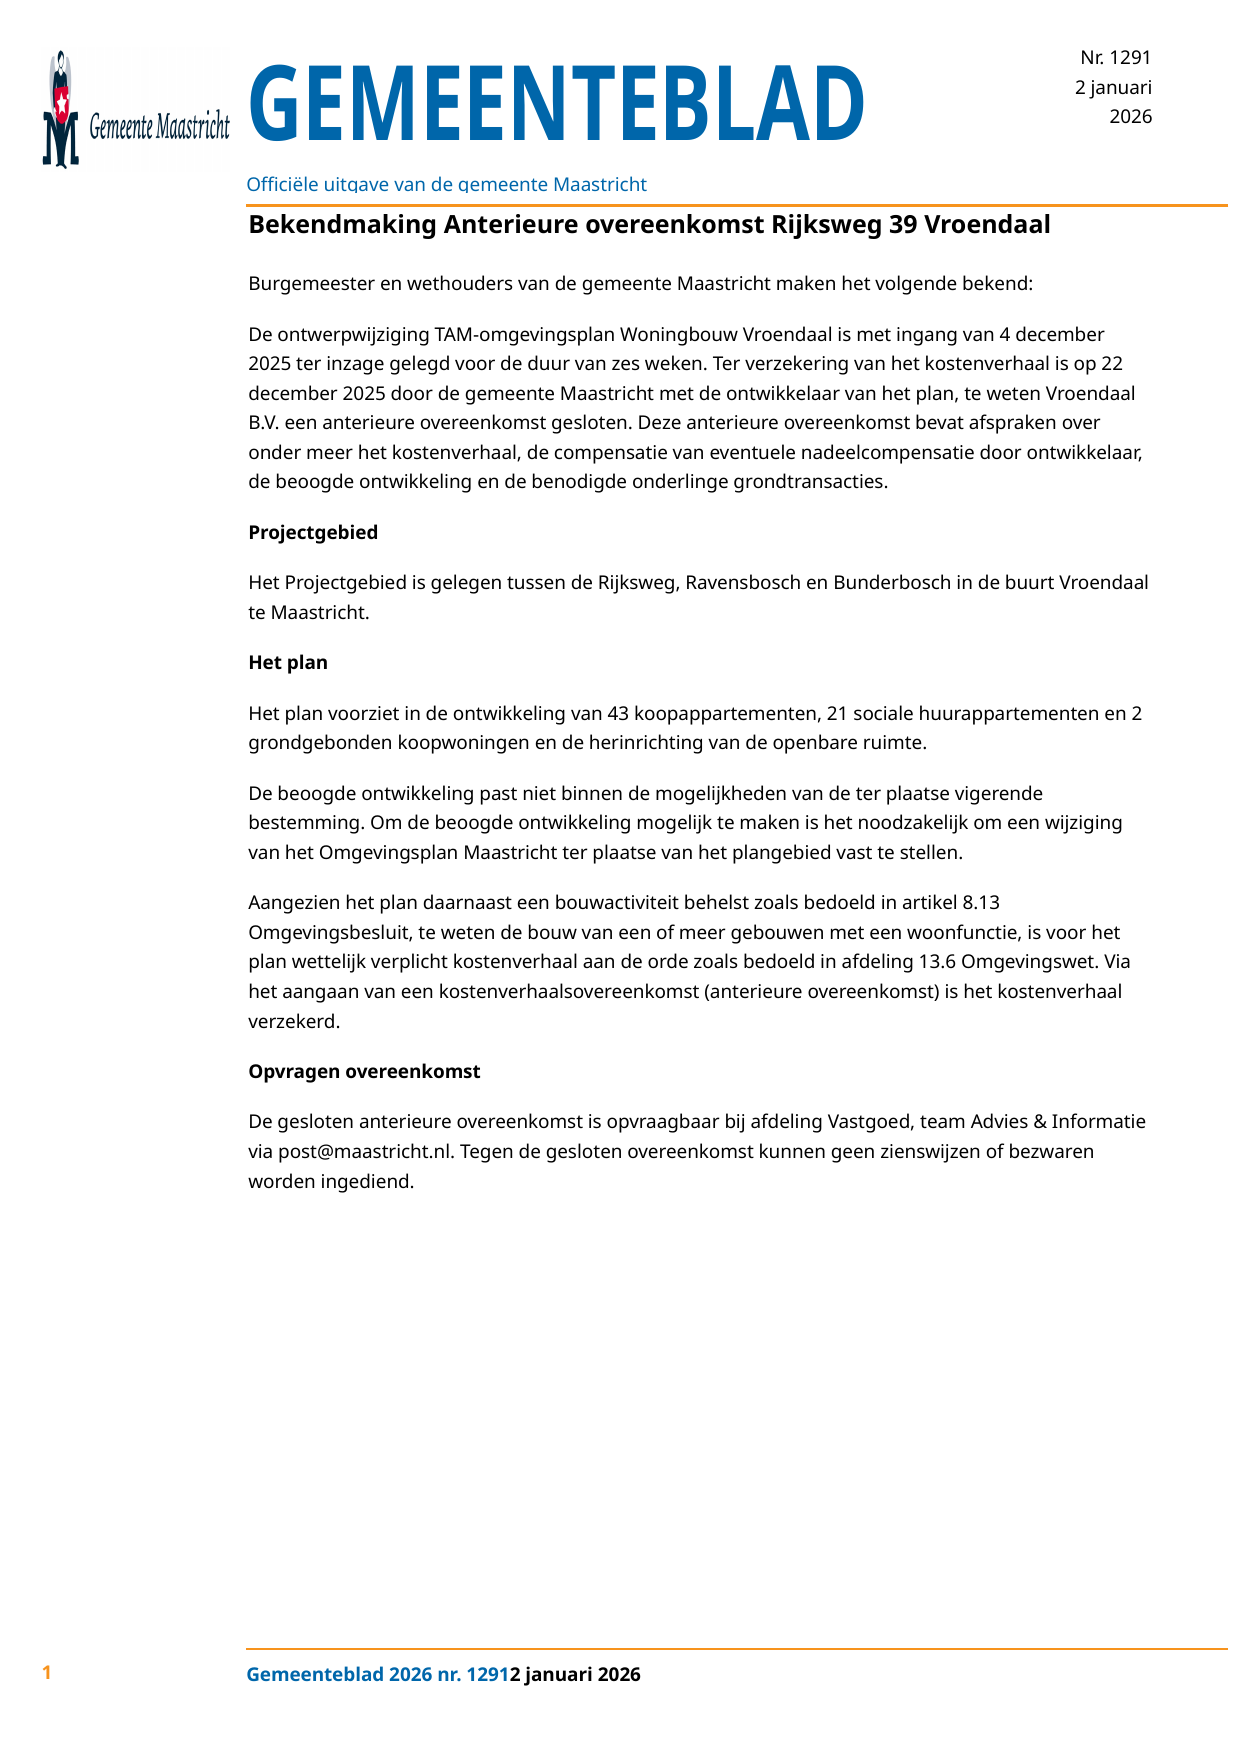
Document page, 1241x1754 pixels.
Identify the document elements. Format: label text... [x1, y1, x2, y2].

text De beoogde ontwikkeling past niet binnen de mogelijkheden van de ter plaatse vigerende bestemming. Om de beoogde ontwikkeling mogelijk te maken is het noodzakelijk om een wijziging van het Omgevingsplan Maastricht ter plaatse van het plangebied vast te stellen. [248, 780, 1152, 865]
text De ontwerpwijziging TAM-omgevingsplan Woningbouw Vroendaal is met ingang van 4 december 2025 ter inzage gelegd voor de duur van zes weken. Ter verzekering van het kostenverhaal is op 22 december 2025 door de gemeente Maastricht met de ontwikkelaar van het plan, te weten Vroendaal B.V. een anterieure overeenkomst gesloten. Deze anterieure overeenkomst bevat afspraken over onder meer het kostenverhaal, de compensatie van eventuele nadeelcompensatie door ontwikkelaar, de beoogde ontwikkeling en de benodigde onderlinge grondtransacties. [248, 321, 1152, 494]
text De gesloten anterieure overeenkomst is opvraagbaar bij afdeling Vastgoed, team Advies & Informatie via post@maastricht.nl. Tegen de gesloten overeenkomst kunnen geen zienswijzen of bezwaren worden ingediend. [248, 1109, 1152, 1193]
text Burgemeester en wethouders van de gemeente Maastricht maken het volgende bekend: [248, 270, 1152, 296]
text Het Projectgebied is gelegen tussen de Rijksweg, Ravensbosch en Bunderbosch in de buurt Vroendaal te Maastricht. [248, 569, 1152, 625]
text Bekendmaking Anterieure overeenkomst Rijksweg 39 Vroendaal [248, 207, 1152, 241]
text Het plan voorziet in de ontwikkeling van 43 koopappartementen, 21 sociale huurappartementen en 2 grondgebonden koopwoningen en de herinrichting van de openbare ruimte. [248, 700, 1152, 755]
text Opvragen overeenkomst [248, 1058, 1152, 1084]
text Projectgebied [248, 519, 1152, 545]
text Aangezien het plan daarnaast een bouwactiviteit behelst zoals bedoeld in artikel 8.13 Omgevingsbesluit, te weten de bouw van een of meer gebouwen met een woonfunctie, is voor het plan wettelijk verplicht kostenverhaal aan de orde zoals bedoeld in afdeling 13.6 Omgevingswet. Via het aangaan van een kostenverhaalsovereenkomst (anterieure overeenkomst) is het kostenverhaal verzekerd. [248, 889, 1152, 1033]
picture [41, 47, 231, 172]
text Het plan [248, 649, 1152, 675]
